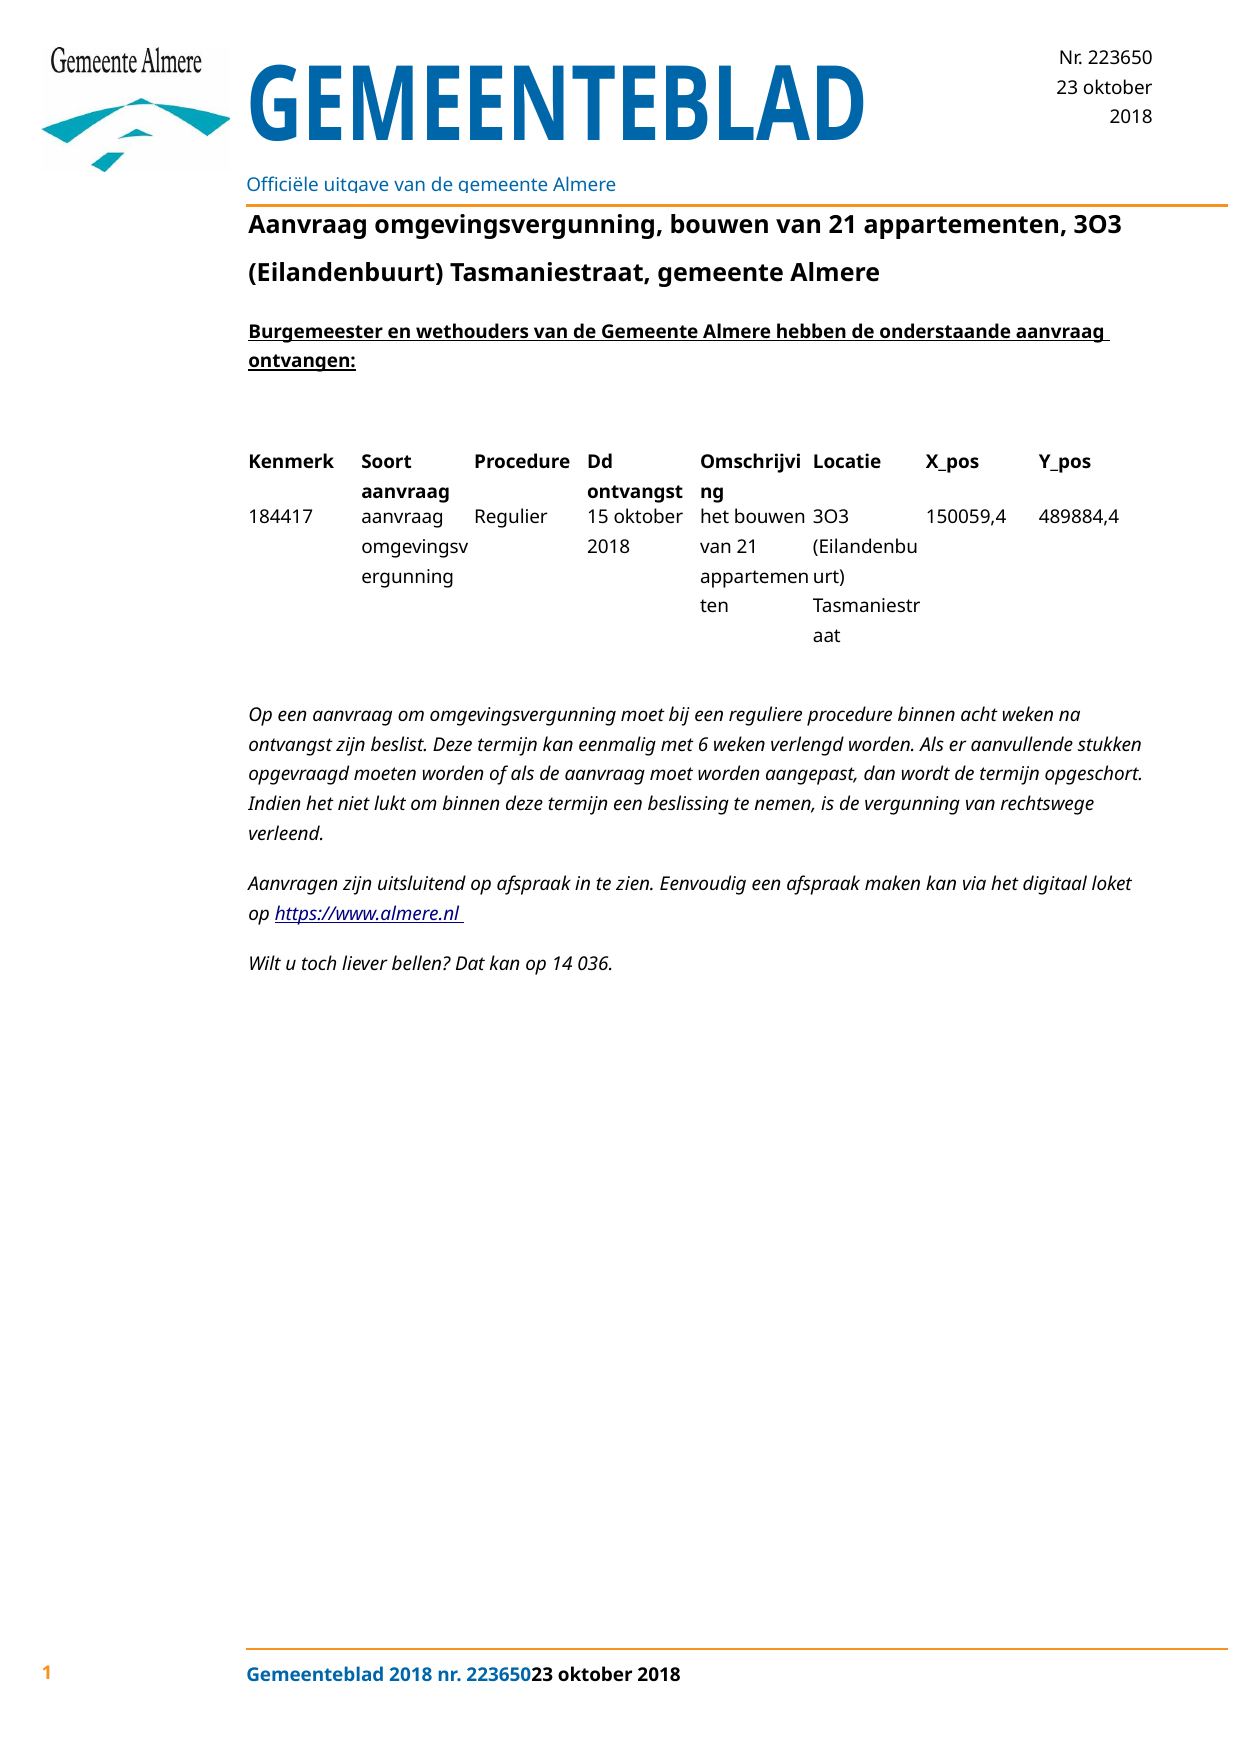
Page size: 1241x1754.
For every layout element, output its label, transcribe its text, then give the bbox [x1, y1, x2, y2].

table_cell Regulier [474, 504, 587, 648]
text Wilt u toch liever bellen? Dat kan op 14 036. [248, 950, 1152, 976]
table_cell 3O3 (Eilandenbuurt) Tasmaniestraat [813, 504, 926, 648]
table_header Locatie [813, 449, 926, 504]
table_cell het bouwen van 21 appartementen [700, 504, 813, 648]
text Aanvragen zijn uitsluitend op afspraak in te zien. Eenvoudig een afspraak maken kan via het digitaal loket op https://www.almere.nl [248, 870, 1152, 926]
picture [41, 47, 231, 172]
table_cell 184417 [248, 504, 361, 648]
table_cell 15 oktober 2018 [587, 504, 700, 648]
text Burgemeester en wethouders van de Gemeente Almere hebben de onderstaande aanvraag ontvangen: [248, 318, 1152, 373]
table_header Kenmerk [248, 449, 361, 504]
table_cell aanvraag omgevingsvergunning [361, 504, 474, 648]
table_header Procedure [474, 449, 587, 504]
text Op een aanvraag om omgevingsvergunning moet bij een reguliere procedure binnen acht weken na ontvangst zijn beslist. Deze termijn kan eenmalig met 6 weken verlengd worden. Als er aanvullende stukken opgevraagd moeten worden of als de aanvraag moet worden aangepast, dan wordt de termijn opgeschort. Indien het niet lukt om binnen deze termijn een beslissing te nemen, is de vergunning van rechtswege verleend. [248, 701, 1152, 846]
text Aanvraag omgevingsvergunning, bouwen van 21 appartementen, 3O3 (Eilandenbuurt) Tasmaniestraat, gemeente Almere [248, 207, 1152, 288]
table_header Dd ontvangst [587, 449, 700, 504]
table_cell 489884,4 [1039, 504, 1152, 648]
table_header Soort aanvraag [361, 449, 474, 504]
table_header Y_pos [1039, 449, 1152, 504]
table_header X_pos [926, 449, 1038, 504]
table_header Omschrijving [700, 449, 813, 504]
table_cell 150059,4 [926, 504, 1038, 648]
